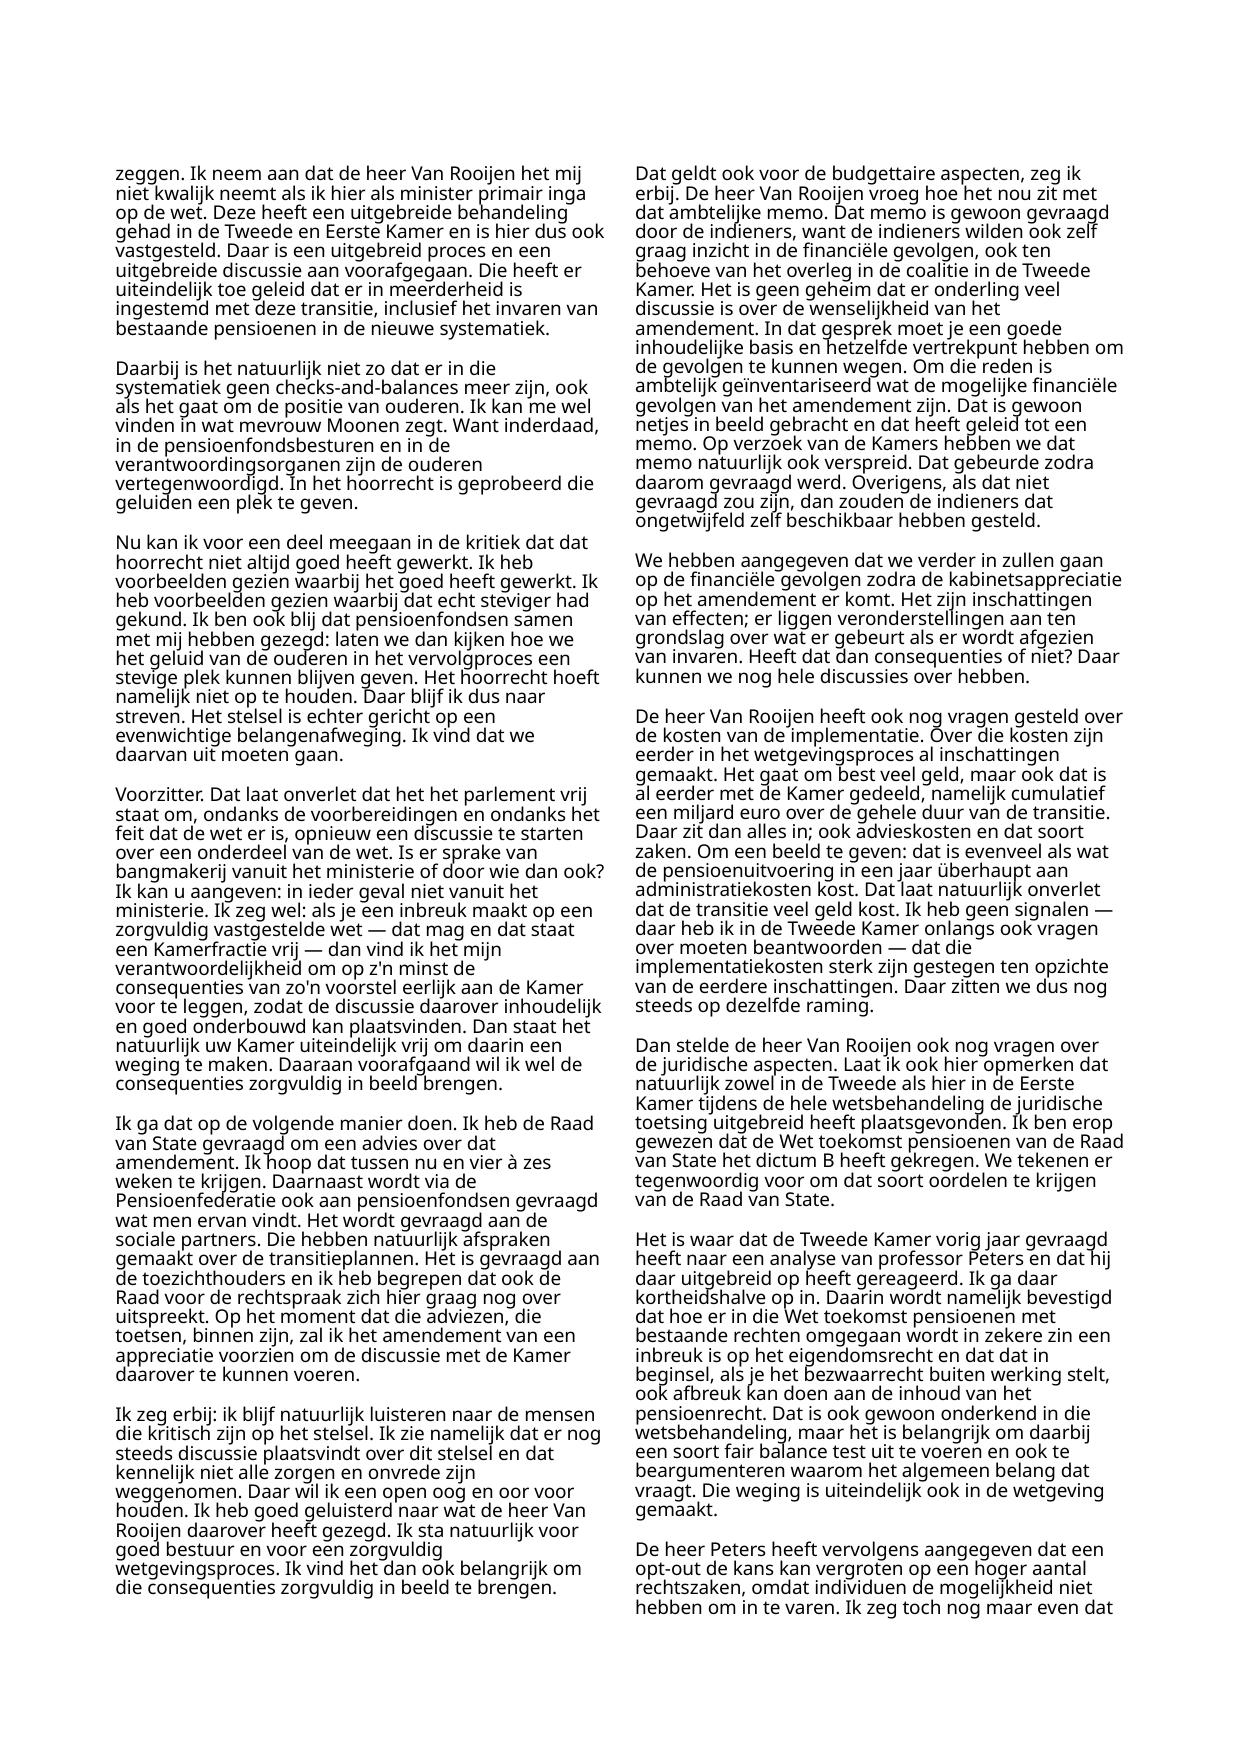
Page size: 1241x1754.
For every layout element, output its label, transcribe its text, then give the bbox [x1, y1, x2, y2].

text Het is waar dat de Tweede Kamer vorig jaar gevraagd heeft naar een analyse van professor Peters en dat hij daar uitgebreid op heeft gereageerd. Ik ga daar kortheidshalve op in. Daarin wordt namelijk bevestigd dat hoe er in die Wet toekomst pensioenen met bestaande rechten omgegaan wordt in zekere zin een inbreuk is op het eigendomsrecht en dat dat in beginsel, als je het bezwaarrecht buiten werking stelt, ook afbreuk kan doen aan de inhoud van het pensioenrecht. Dat is ook gewoon onderkend in die wetsbehandeling, maar het is belangrijk om daarbij een soort fair balance test uit te voeren en ook te beargumenteren waarom het algemeen belang dat vraagt. Die weging is uiteindelijk ook in de wetgeving gemaakt. [635, 1231, 1125, 1520]
text zeggen. Ik neem aan dat de heer Van Rooijen het mij niet kwalijk neemt als ik hier als minister primair inga op de wet. Deze heeft een uitgebreide behandeling gehad in de Tweede en Eerste Kamer en is hier dus ook vastgesteld. Daar is een uitgebreid proces en een uitgebreide discussie aan voorafgegaan. Die heeft er uiteindelijk toe geleid dat er in meerderheid is ingestemd met deze transitie, inclusief het invaren van bestaande pensioenen in de nieuwe systematiek. [115, 165, 605, 339]
text Dat geldt ook voor de budgettaire aspecten, zeg ik erbij. De heer Van Rooijen vroeg hoe het nou zit met dat ambtelijke memo. Dat memo is gewoon gevraagd door de indieners, want de indieners wilden ook zelf graag inzicht in de financiële gevolgen, ook ten behoeve van het overleg in de coalitie in de Tweede Kamer. Het is geen geheim dat er onderling veel discussie is over de wenselijkheid van het amendement. In dat gesprek moet je een goede inhoudelijke basis en hetzelfde vertrekpunt hebben om de gevolgen te kunnen wegen. Om die reden is ambtelijk geïnventariseerd wat de mogelijke financiële gevolgen van het amendement zijn. Dat is gewoon netjes in beeld gebracht en dat heeft geleid tot een memo. Op verzoek van de Kamers hebben we dat memo natuurlijk ook verspreid. Dat gebeurde zodra daarom gevraagd werd. Overigens, als dat niet gevraagd zou zijn, dan zouden de indieners dat ongetwijfeld zelf beschikbaar hebben gesteld. [635, 165, 1125, 531]
text Voorzitter. Dat laat onverlet dat het het parlement vrij staat om, ondanks de voorbereidingen en ondanks het feit dat de wet er is, opnieuw een discussie te starten over een onderdeel van de wet. Is er sprake van bangmakerij vanuit het ministerie of door wie dan ook? Ik kan u aangeven: in ieder geval niet vanuit het ministerie. Ik zeg wel: als je een inbreuk maakt op een zorgvuldig vastgestelde wet — dat mag en dat staat een Kamerfractie vrij — dan vind ik het mijn verantwoordelijkheid om op z'n minst de consequenties van zo'n voorstel eerlijk aan de Kamer voor te leggen, zodat de discussie daarover inhoudelijk en goed onderbouwd kan plaatsvinden. Dan staat het natuurlijk uw Kamer uiteindelijk vrij om daarin een weging te maken. Daaraan voorafgaand wil ik wel de consequenties zorgvuldig in beeld brengen. [115, 786, 605, 1095]
text De heer Van Rooijen heeft ook nog vragen gesteld over de kosten van de implementatie. Over die kosten zijn eerder in het wetgevingsproces al inschattingen gemaakt. Het gaat om best veel geld, maar ook dat is al eerder met de Kamer gedeeld, namelijk cumulatief een miljard euro over de gehele duur van de transitie. Daar zit dan alles in; ook advieskosten en dat soort zaken. Om een beeld te geven: dat is evenveel als wat de pensioenuitvoering in een jaar überhaupt aan administratiekosten kost. Dat laat natuurlijk onverlet dat de transitie veel geld kost. Ik heb geen signalen — daar heb ik in de Tweede Kamer onlangs ook vragen over moeten beantwoorden — dat die implementatiekosten sterk zijn gestegen ten opzichte van de eerdere inschattingen. Daar zitten we dus nog steeds op dezelfde raming. [635, 708, 1125, 1016]
text Daarbij is het natuurlijk niet zo dat er in die systematiek geen checks-and-balances meer zijn, ook als het gaat om de positie van ouderen. Ik kan me wel vinden in wat mevrouw Moonen zegt. Want inderdaad, in de pensioenfondsbesturen en in de verantwoordingsorganen zijn de ouderen vertegenwoordigd. In het hoorrecht is geprobeerd die geluiden een plek te geven. [115, 359, 605, 514]
text Ik ga dat op de volgende manier doen. Ik heb de Raad van State gevraagd om een advies over dat amendement. Ik hoop dat tussen nu en vier à zes weken te krijgen. Daarnaast wordt via de Pensioenfederatie ook aan pensioenfondsen gevraagd wat men ervan vindt. Het wordt gevraagd aan de sociale partners. Die hebben natuurlijk afspraken gemaakt over de transitieplannen. Het is gevraagd aan de toezichthouders en ik heb begrepen dat ook de Raad voor de rechtspraak zich hier graag nog over uitspreekt. Op het moment dat die adviezen, die toetsen, binnen zijn, zal ik het amendement van een appreciatie voorzien om de discussie met de Kamer daarover te kunnen voeren. [115, 1115, 605, 1385]
text De heer Peters heeft vervolgens aangegeven dat een opt-out de kans kan vergroten op een hoger aantal rechtszaken, omdat individuen de mogelijkheid niet hebben om in te varen. Ik zeg toch nog maar even dat [635, 1541, 1125, 1618]
text Dan stelde de heer Van Rooijen ook nog vragen over de juridische aspecten. Laat ik ook hier opmerken dat natuurlijk zowel in de Tweede als hier in de Eerste Kamer tijdens de hele wetsbehandeling de juridische toetsing uitgebreid heeft plaatsgevonden. Ik ben erop gewezen dat de Wet toekomst pensioenen van de Raad van State het dictum B heeft gekregen. We tekenen er tegenwoordig voor om dat soort oordelen te krijgen van de Raad van State. [635, 1037, 1125, 1210]
text Nu kan ik voor een deel meegaan in de kritiek dat dat hoorrecht niet altijd goed heeft gewerkt. Ik heb voorbeelden gezien waarbij het goed heeft gewerkt. Ik heb voorbeelden gezien waarbij dat echt steviger had gekund. Ik ben ook blij dat pensioenfondsen samen met mij hebben gezegd: laten we dan kijken hoe we het geluid van de ouderen in het vervolgproces een stevige plek kunnen blijven geven. Het hoorrecht hoeft namelijk niet op te houden. Daar blijf ik dus naar streven. Het stelsel is echter gericht op een evenwichtige belangenafweging. Ik vind dat we daarvan uit moeten gaan. [115, 534, 605, 766]
text Ik zeg erbij: ik blijf natuurlijk luisteren naar de mensen die kritisch zijn op het stelsel. Ik zie namelijk dat er nog steeds discussie plaatsvindt over dit stelsel en dat kennelijk niet alle zorgen en onvrede zijn weggenomen. Daar wil ik een open oog en oor voor houden. Ik heb goed geluisterd naar wat de heer Van Rooijen daarover heeft gezegd. Ik sta natuurlijk voor goed bestuur en voor een zorgvuldig wetgevingsproces. Ik vind het dan ook belangrijk om die consequenties zorgvuldig in beeld te brengen. [115, 1406, 605, 1599]
text We hebben aangegeven dat we verder in zullen gaan op de financiële gevolgen zodra de kabinetsappreciatie op het amendement er komt. Het zijn inschattingen van effecten; er liggen veronderstellingen aan ten grondslag over wat er gebeurt als er wordt afgezien van invaren. Heeft dat dan consequenties of niet? Daar kunnen we nog hele discussies over hebben. [635, 552, 1125, 687]
